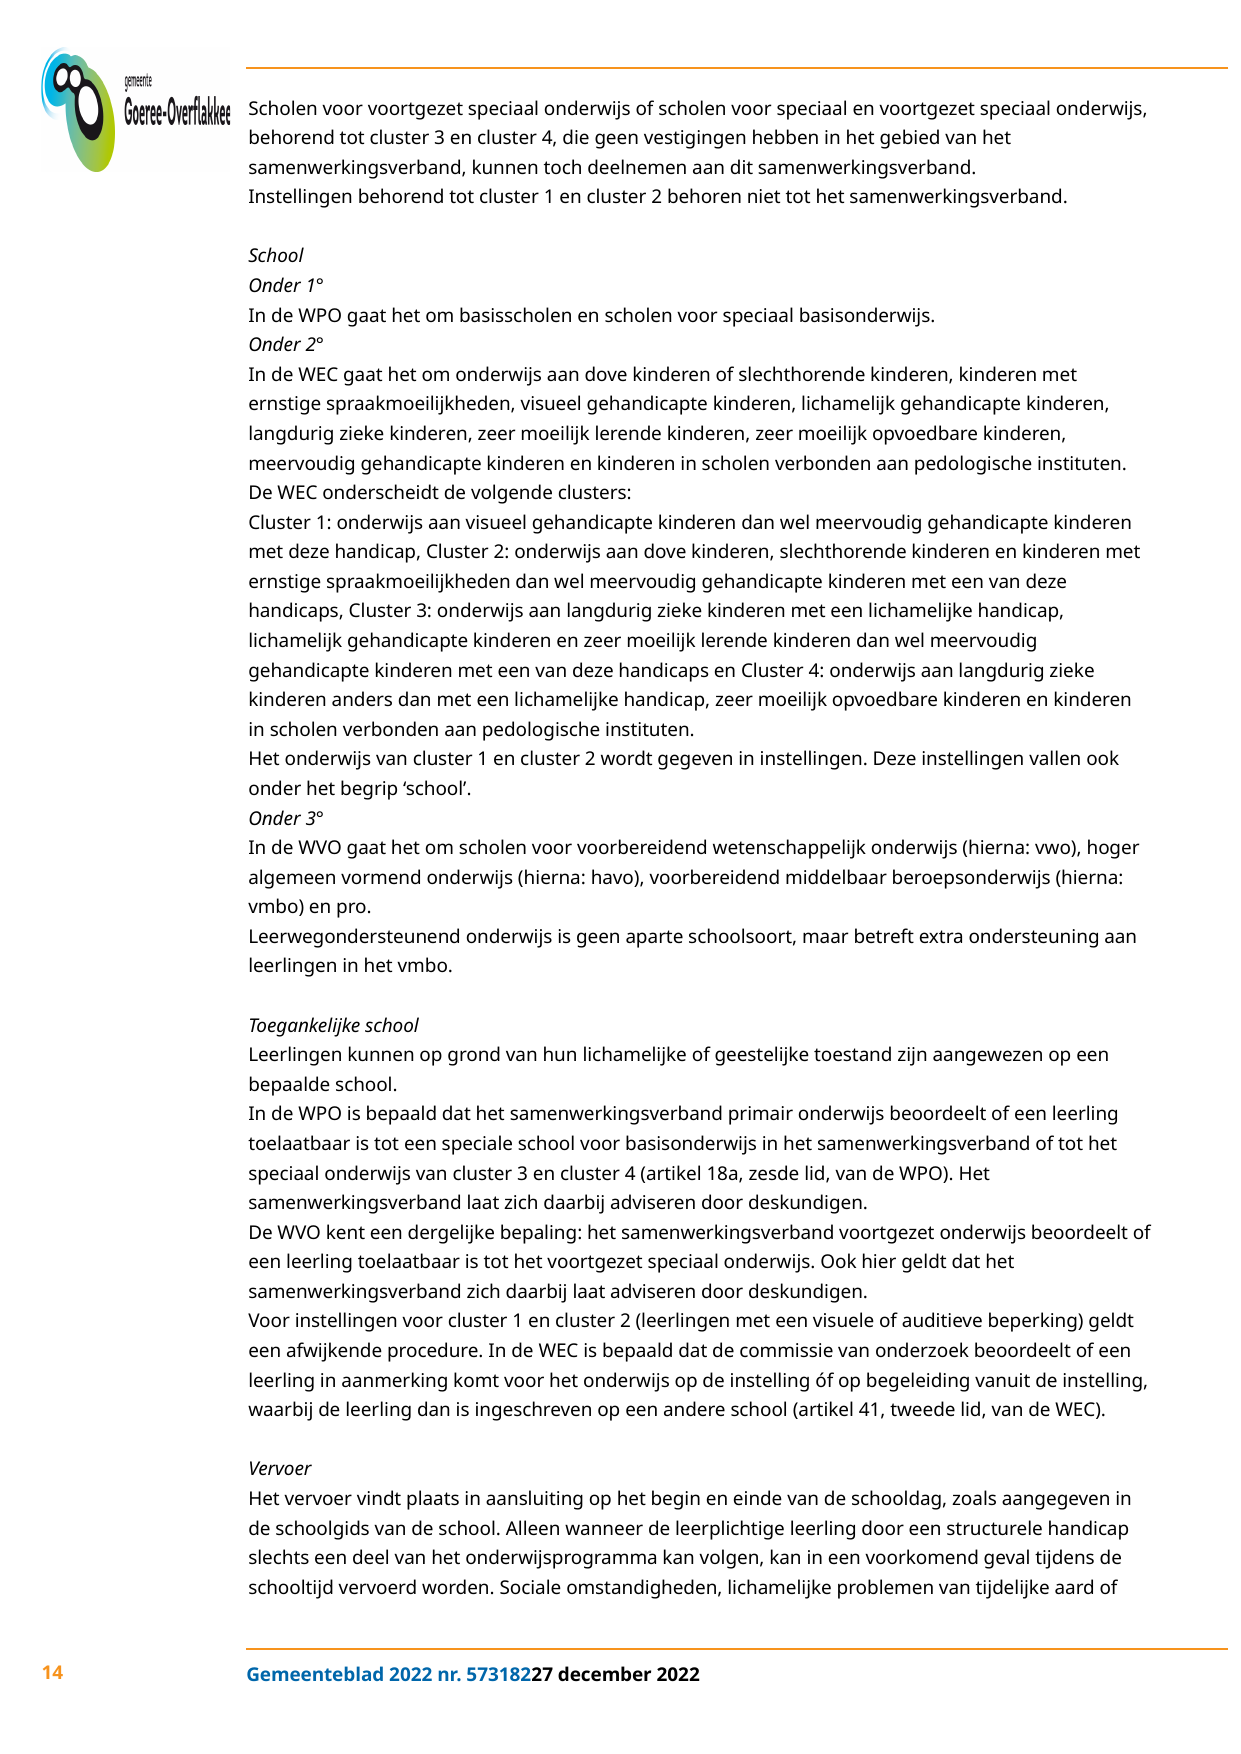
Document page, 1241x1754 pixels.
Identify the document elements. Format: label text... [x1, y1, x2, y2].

text Cluster 1: onderwijs aan visueel gehandicapte kinderen dan wel meervoudig gehandicapte kinderen met deze handicap, Cluster 2: onderwijs aan dove kinderen, slechthorende kinderen en kinderen met ernstige spraakmoeilijkheden dan wel meervoudig gehandicapte kinderen met een van deze handicaps, Cluster 3: onderwijs aan langdurig zieke kinderen met een lichamelijke handicap, lichamelijk gehandicapte kinderen en zeer moeilijk lerende kinderen dan wel meervoudig gehandicapte kinderen met een van deze handicaps en Cluster 4: onderwijs aan langdurig zieke kinderen anders dan met een lichamelijke handicap, zeer moeilijk opvoedbare kinderen en kinderen in scholen verbonden aan pedologische instituten. [248, 509, 1152, 742]
text Onder 3° [248, 805, 1152, 831]
text Instellingen behorend tot cluster 1 en cluster 2 behoren niet tot het samenwerkingsverband. [248, 183, 1152, 209]
text In de WPO is bepaald dat het samenwerkingsverband primair onderwijs beoordeelt of een leerling toelaatbaar is tot een speciale school voor basisonderwijs in het samenwerkingsverband of tot het speciaal onderwijs van cluster 3 en cluster 4 (artikel 18a, zesde lid, van de WPO). Het samenwerkingsverband laat zich daarbij adviseren door deskundigen. [248, 1101, 1152, 1215]
text Onder 1° [248, 272, 1152, 298]
text In de WEC gaat het om onderwijs aan dove kinderen of slechthorende kinderen, kinderen met ernstige spraakmoeilijkheden, visueel gehandicapte kinderen, lichamelijk gehandicapte kinderen, langdurig zieke kinderen, zeer moeilijk lerende kinderen, zeer moeilijk opvoedbare kinderen, meervoudig gehandicapte kinderen en kinderen in scholen verbonden aan pedologische instituten. [248, 361, 1152, 476]
text Het vervoer vindt plaats in aansluiting op het begin en einde van de schooldag, zoals aangegeven in de schoolgids van de school. Alleen wanneer de leerplichtige leerling door een structurele handicap slechts een deel van het onderwijsprogramma kan volgen, kan in een voorkomend geval tijdens de schooltijd vervoerd worden. Sociale omstandigheden, lichamelijke problemen van tijdelijke aard of [248, 1485, 1152, 1600]
text Voor instellingen voor cluster 1 en cluster 2 (leerlingen met een visuele of auditieve beperking) geldt een afwijkende procedure. In de WEC is bepaald dat de commissie van onderzoek beoordeelt of een leerling in aanmerking komt voor het onderwijs op de instelling óf op begeleiding vanuit de instelling, waarbij de leerling dan is ingeschreven op een andere school (artikel 41, tweede lid, van de WEC). [248, 1308, 1152, 1422]
text Leerwegondersteunend onderwijs is geen aparte schoolsoort, maar betreft extra ondersteuning aan leerlingen in het vmbo. [248, 923, 1152, 978]
text De WEC onderscheidt de volgende clusters: [248, 479, 1152, 505]
text De WVO kent een dergelijke bepaling: het samenwerkingsverband voortgezet onderwijs beoordeelt of een leerling toelaatbaar is tot het voortgezet speciaal onderwijs. Ook hier geldt dat het samenwerkingsverband zich daarbij laat adviseren door deskundigen. [248, 1219, 1152, 1304]
text In de WPO gaat het om basisscholen en scholen voor speciaal basisonderwijs. [248, 302, 1152, 328]
text Leerlingen kunnen op grond van hun lichamelijke of geestelijke toestand zijn aangewezen op een bepaalde school. [248, 1041, 1152, 1097]
text Scholen voor voortgezet speciaal onderwijs of scholen voor speciaal en voortgezet speciaal onderwijs, behorend tot cluster 3 en cluster 4, die geen vestigingen hebben in het gebied van het samenwerkingsverband, kunnen toch deelnemen aan dit samenwerkingsverband. [248, 95, 1152, 180]
picture [41, 47, 231, 172]
text Vervoer [248, 1456, 1152, 1481]
text School [248, 243, 1152, 268]
text Onder 2° [248, 331, 1152, 357]
text Het onderwijs van cluster 1 en cluster 2 wordt gegeven in instellingen. Deze instellingen vallen ook onder het begrip ‘school’. [248, 746, 1152, 801]
text In de WVO gaat het om scholen voor voorbereidend wetenschappelijk onderwijs (hierna: vwo), hoger algemeen vormend onderwijs (hierna: havo), voorbereidend middelbaar beroepsonderwijs (hierna: vmbo) en pro. [248, 834, 1152, 919]
text Toegankelijke school [248, 1012, 1152, 1038]
